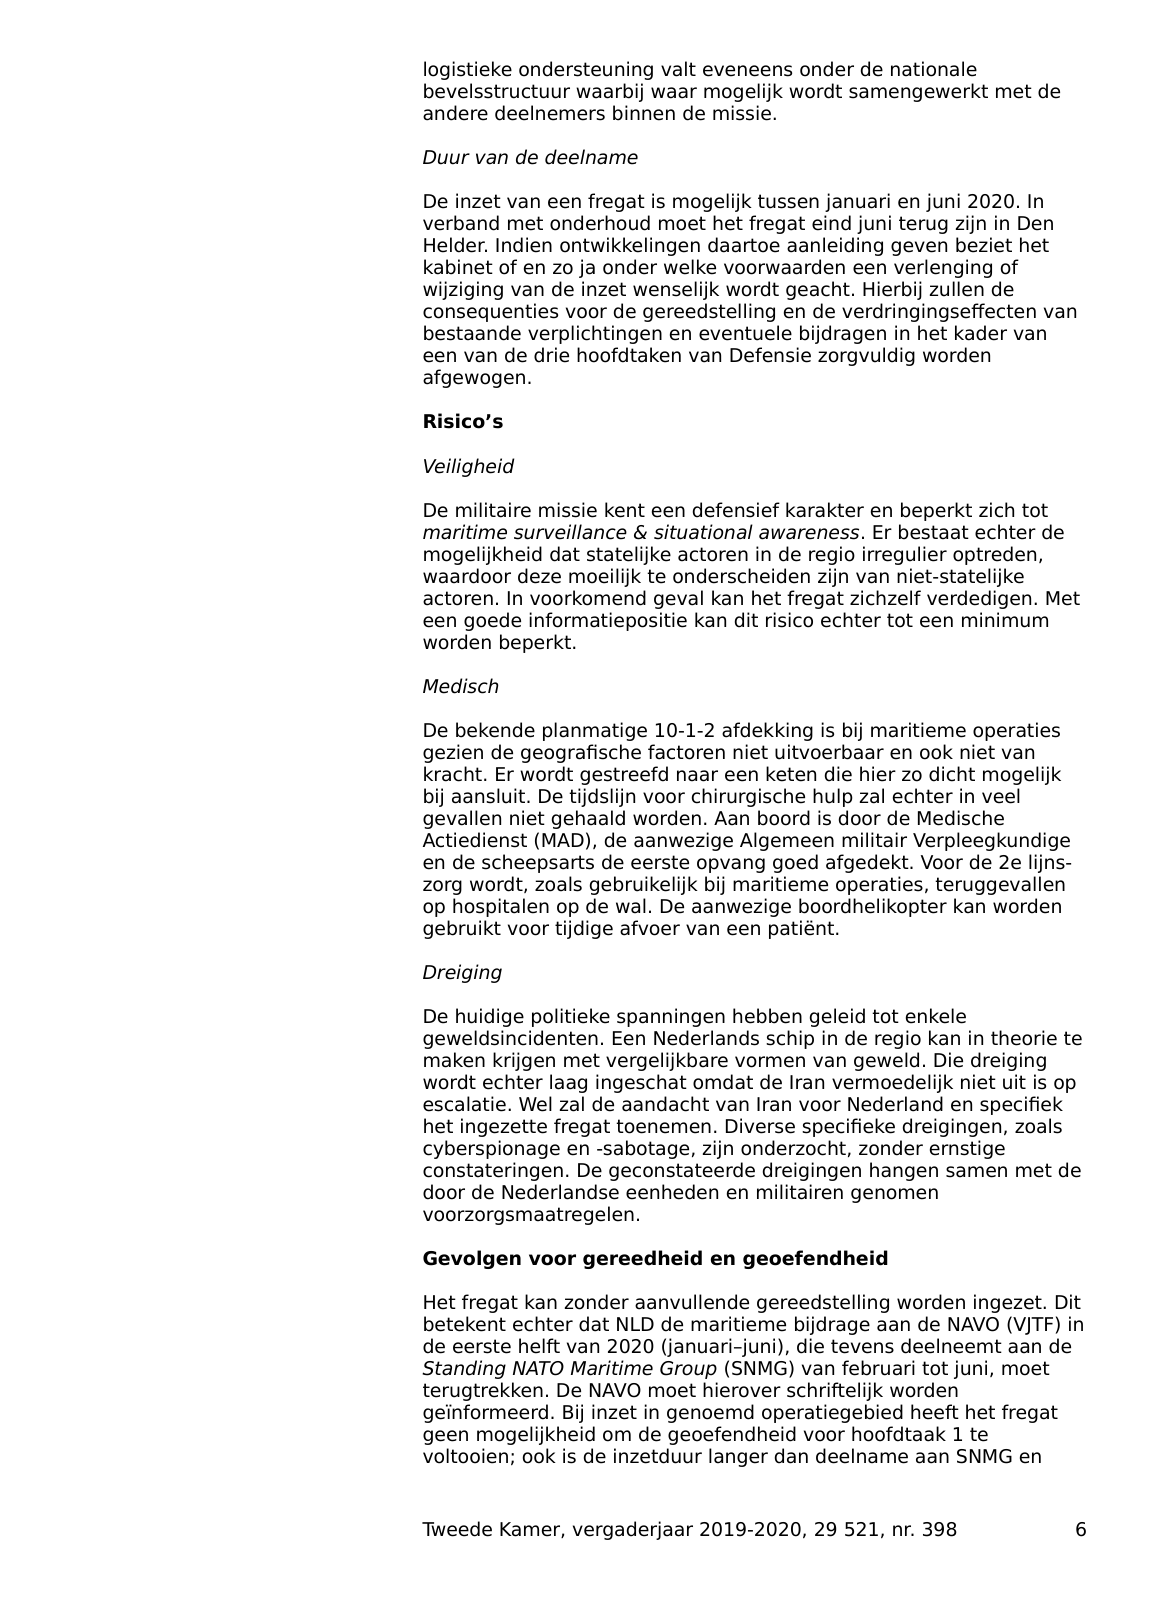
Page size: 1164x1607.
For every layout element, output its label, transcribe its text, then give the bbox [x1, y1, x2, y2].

subtitle Medisch [422, 676, 1087, 698]
text De inzet van een fregat is mogelijk tussen januari en juni 2020. In verband met onderhoud moet het fregat eind juni terug zijn in Den Helder. Indien ontwikkelingen daartoe aanleiding geven beziet het kabinet of en zo ja onder welke voorwaarden een verlenging of wijziging van de inzet wenselijk wordt geacht. Hierbij zullen de consequenties voor de gereedstelling en de verdringingseffecten van bestaande verplichtingen en eventuele bijdragen in het kader van een van de drie hoofdtaken van Defensie zorgvuldig worden afgewogen. [422, 191, 1087, 389]
text logistieke ondersteuning valt eveneens onder de nationale bevelsstructuur waarbij waar mogelijk wordt samengewerkt met de andere deelnemers binnen de missie. [422, 59, 1087, 125]
text De militaire missie kent een defensief karakter en beperkt zich tot maritime surveillance & situational awareness. Er bestaat echter de mogelijkheid dat statelijke actoren in de regio irregulier optreden, waardoor deze moeilijk te onderscheiden zijn van niet-statelijke actoren. In voorkomend geval kan het fregat zichzelf verdedigen. Met een goede informatiepositie kan dit risico echter tot een minimum worden beperkt. [422, 500, 1087, 653]
text Het fregat kan zonder aanvullende gereedstelling worden ingezet. Dit betekent echter dat NLD de maritieme bijdrage aan de NAVO (VJTF) in de eerste helft van 2020 (januari–juni), die tevens deelneemt aan de Standing NATO Maritime Group (SNMG) van februari tot juni, moet terugtrekken. De NAVO moet hierover schriftelijk worden geïnformeerd. Bij inzet in genoemd operatiegebied heeft het fregat geen mogelijkheid om de geoefendheid voor hoofdtaak 1 te voltooien; ook is de inzetduur langer dan deelname aan SNMG en [422, 1292, 1087, 1468]
subtitle Dreiging [422, 962, 1087, 984]
subtitle Duur van de deelname [422, 147, 1087, 169]
subtitle Veiligheid [422, 456, 1087, 477]
text De bekende planmatige 10-1-2 afdekking is bij maritieme operaties gezien de geografische factoren niet uitvoerbaar en ook niet van kracht. Er wordt gestreefd naar een keten die hier zo dicht mogelijk bij aansluit. De tijdslijn voor chirurgische hulp zal echter in veel gevallen niet gehaald worden. Aan boord is door de Medische Actiedienst (MAD), de aanwezige Algemeen militair Verpleegkundige en de scheepsarts de eerste opvang goed afgedekt. Voor de 2e lijns-zorg wordt, zoals gebruikelijk bij maritieme operaties, teruggevallen op hospitalen op de wal. De aanwezige boordhelikopter kan worden gebruikt voor tijdige afvoer van een patiënt. [422, 720, 1087, 940]
text De huidige politieke spanningen hebben geleid tot enkele geweldsincidenten. Een Nederlands schip in de regio kan in theorie te maken krijgen met vergelijkbare vormen van geweld. Die dreiging wordt echter laag ingeschat omdat de Iran vermoedelijk niet uit is op escalatie. Wel zal de aandacht van Iran voor Nederland en specifiek het ingezette fregat toenemen. Diverse specifieke dreigingen, zoals cyberspionage en -sabotage, zijn onderzocht, zonder ernstige constateringen. De geconstateerde dreigingen hangen samen met de door de Nederlandse eenheden en militairen genomen voorzorgsmaatregelen. [422, 1006, 1087, 1226]
subtitle Gevolgen voor gereedheid en geoefendheid [422, 1248, 1087, 1270]
subtitle Risico’s [422, 411, 1087, 433]
